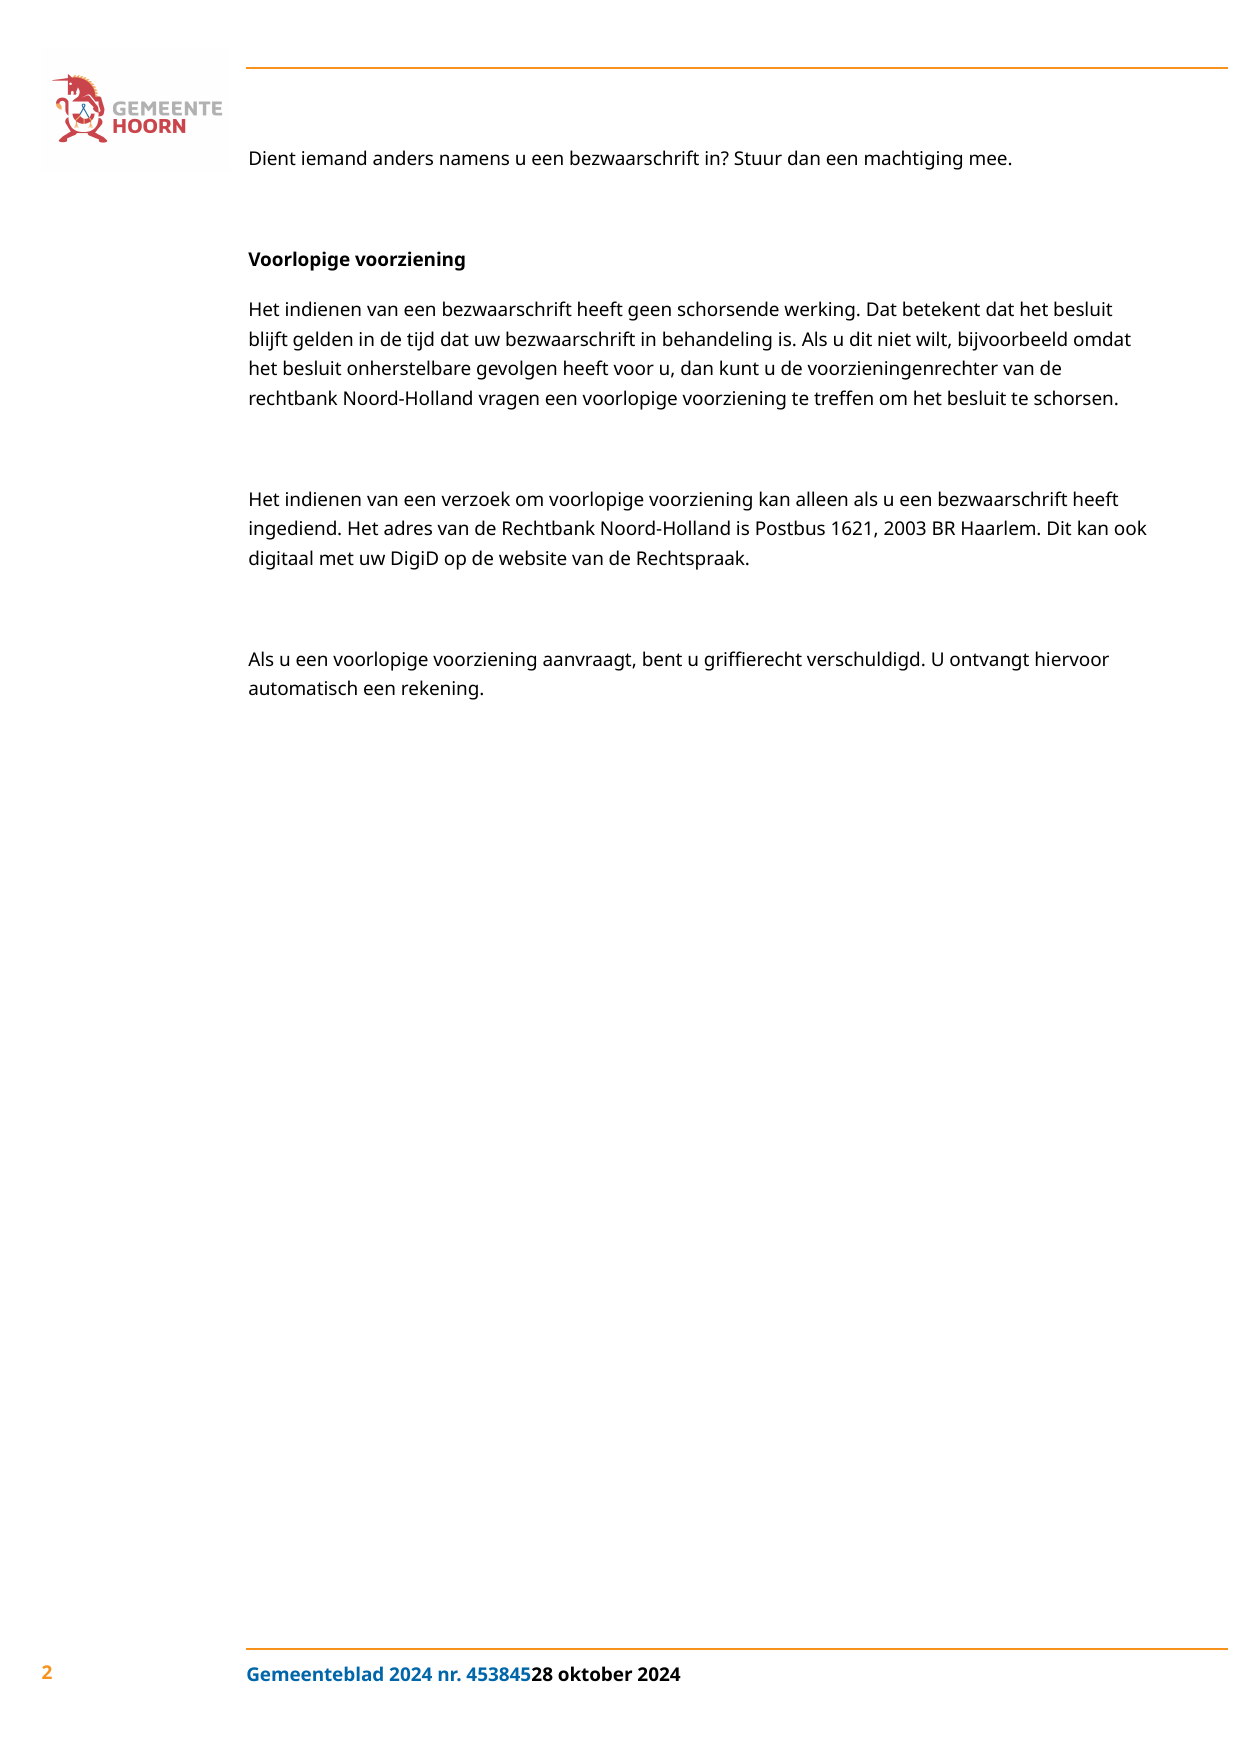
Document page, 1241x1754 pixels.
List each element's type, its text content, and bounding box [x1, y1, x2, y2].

text Het indienen van een bezwaarschrift heeft geen schorsende werking. Dat betekent dat het besluit blijft gelden in de tijd dat uw bezwaarschrift in behandeling is. Als u dit niet wilt, bijvoorbeeld omdat het besluit onherstelbare gevolgen heeft voor u, dan kunt u de voorzieningenrechter van de rechtbank Noord-Holland vragen een voorlopige voorziening te treffen om het besluit te schorsen. [248, 296, 1152, 411]
text Dient iemand anders namens u een bezwaarschrift in? Stuur dan een machtiging mee. [248, 145, 1152, 171]
picture [41, 47, 231, 172]
text Als u een voorlopige voorziening aanvraagt, bent u griffierecht verschuldigd. U ontvangt hiervoor automatisch een rekening. [248, 646, 1152, 701]
text Het indienen van een verzoek om voorlopige voorziening kan alleen als u een bezwaarschrift heeft ingediend. Het adres van de Rechtbank Noord-Holland is Postbus 1621, 2003 BR Haarlem. Dit kan ook digitaal met uw DigiD op de website van de Rechtspraak. [248, 486, 1152, 571]
text Voorlopige voorziening [248, 246, 1152, 272]
